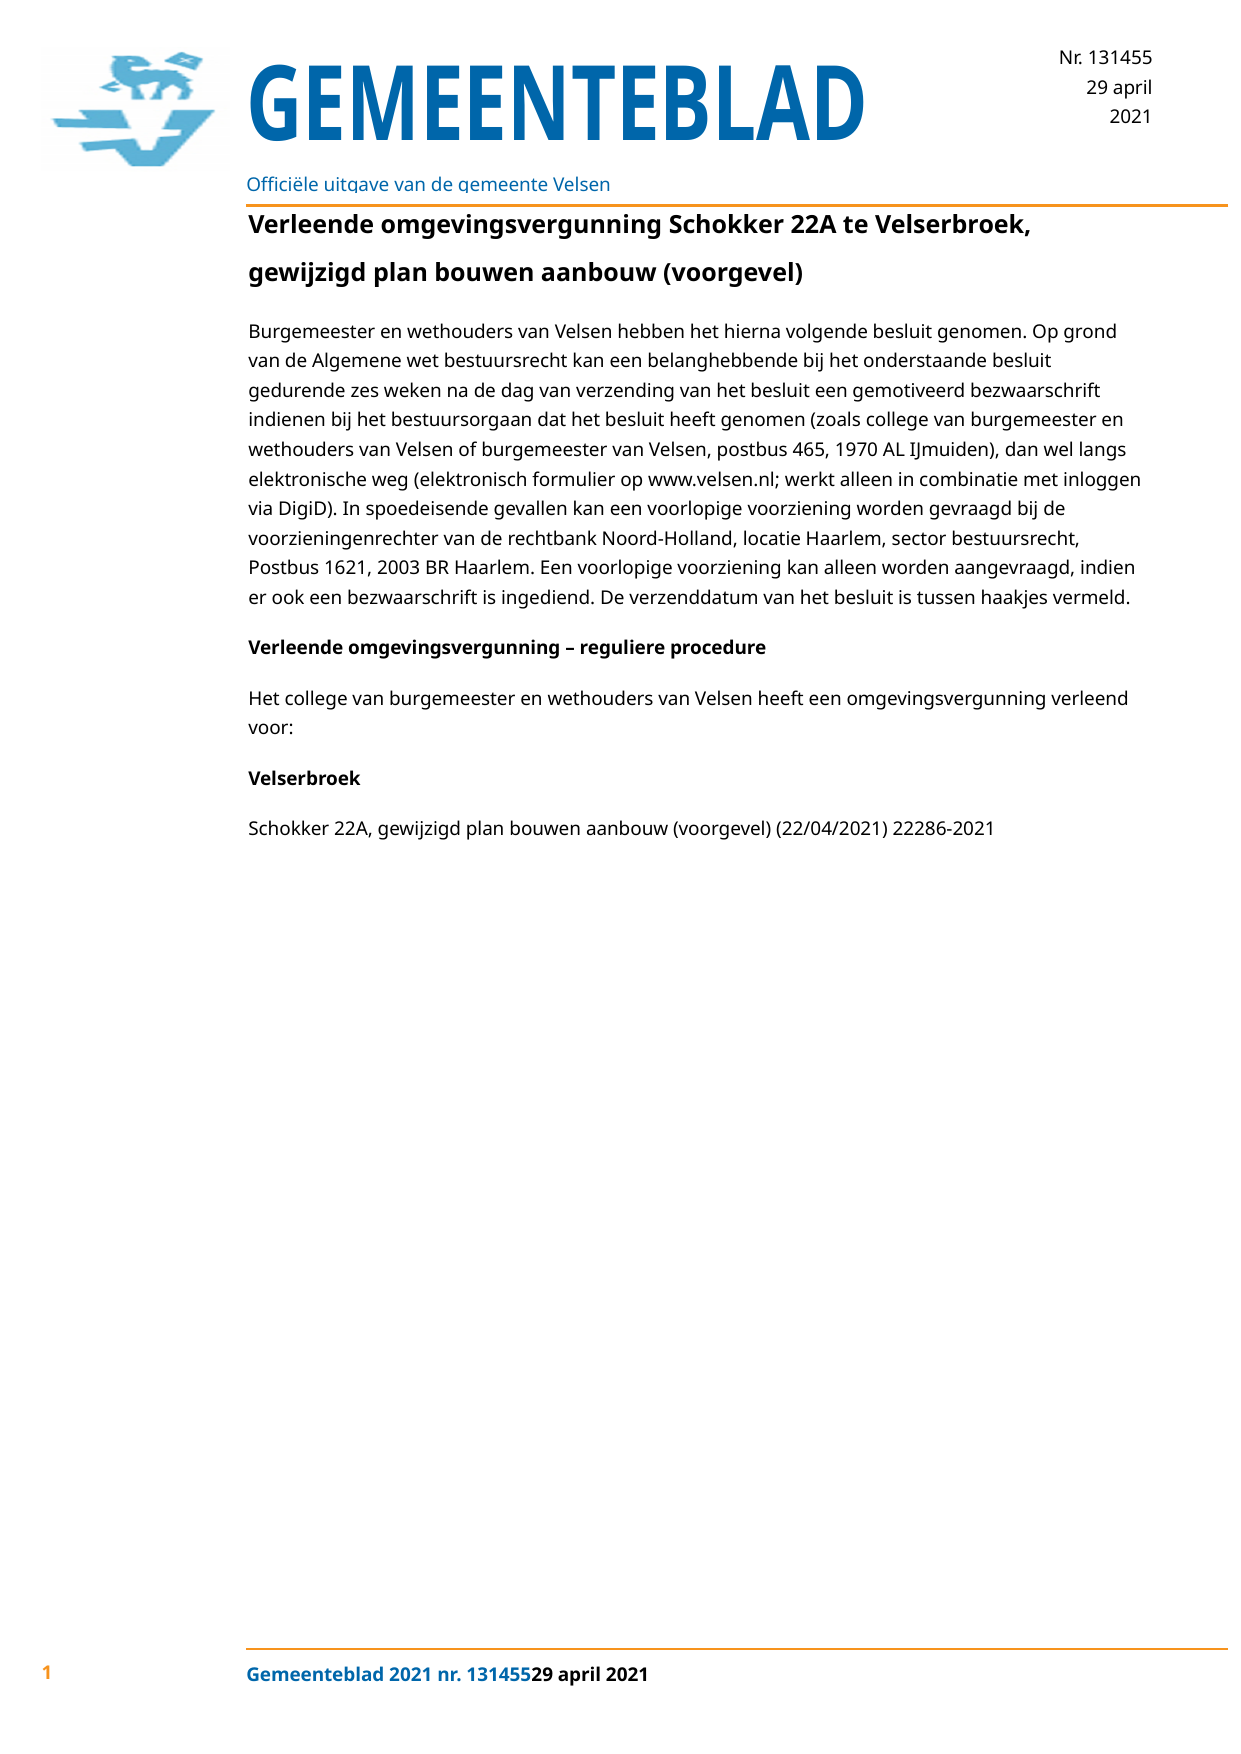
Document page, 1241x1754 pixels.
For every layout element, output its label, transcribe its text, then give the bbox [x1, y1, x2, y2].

text Velserbroek [248, 765, 1152, 791]
text Het college van burgemeester en wethouders van Velsen heeft een omgevingsvergunning verleend voor: [248, 685, 1152, 740]
text Verleende omgevingsvergunning – reguliere procedure [248, 634, 1152, 660]
text Burgemeester en wethouders van Velsen hebben het hierna volgende besluit genomen. Op grond van de Algemene wet bestuursrecht kan een belanghebbende bij het onderstaande besluit gedurende zes weken na de dag van verzending van het besluit een gemotiveerd bezwaarschrift indienen bij het bestuursorgaan dat het besluit heeft genomen (zoals college van burgemeester en wethouders van Velsen of burgemeester van Velsen, postbus 465, 1970 AL IJmuiden), dan wel langs elektronische weg (elektronisch formulier op www.velsen.nl; werkt alleen in combinatie met inloggen via DigiD). In spoedeisende gevallen kan een voorlopige voorziening worden gevraagd bij de voorzieningenrechter van de rechtbank Noord-Holland, locatie Haarlem, sector bestuursrecht, Postbus 1621, 2003 BR Haarlem. Een voorlopige voorziening kan alleen worden aangevraagd, indien er ook een bezwaarschrift is ingediend. De verzenddatum van het besluit is tussen haakjes vermeld. [248, 318, 1152, 610]
picture [41, 47, 231, 172]
text Verleende omgevingsvergunning Schokker 22A te Velserbroek, gewijzigd plan bouwen aanbouw (voorgevel) [248, 207, 1152, 288]
text Schokker 22A, gewijzigd plan bouwen aanbouw (voorgevel) (22/04/2021) 22286-2021 [248, 815, 1152, 841]
